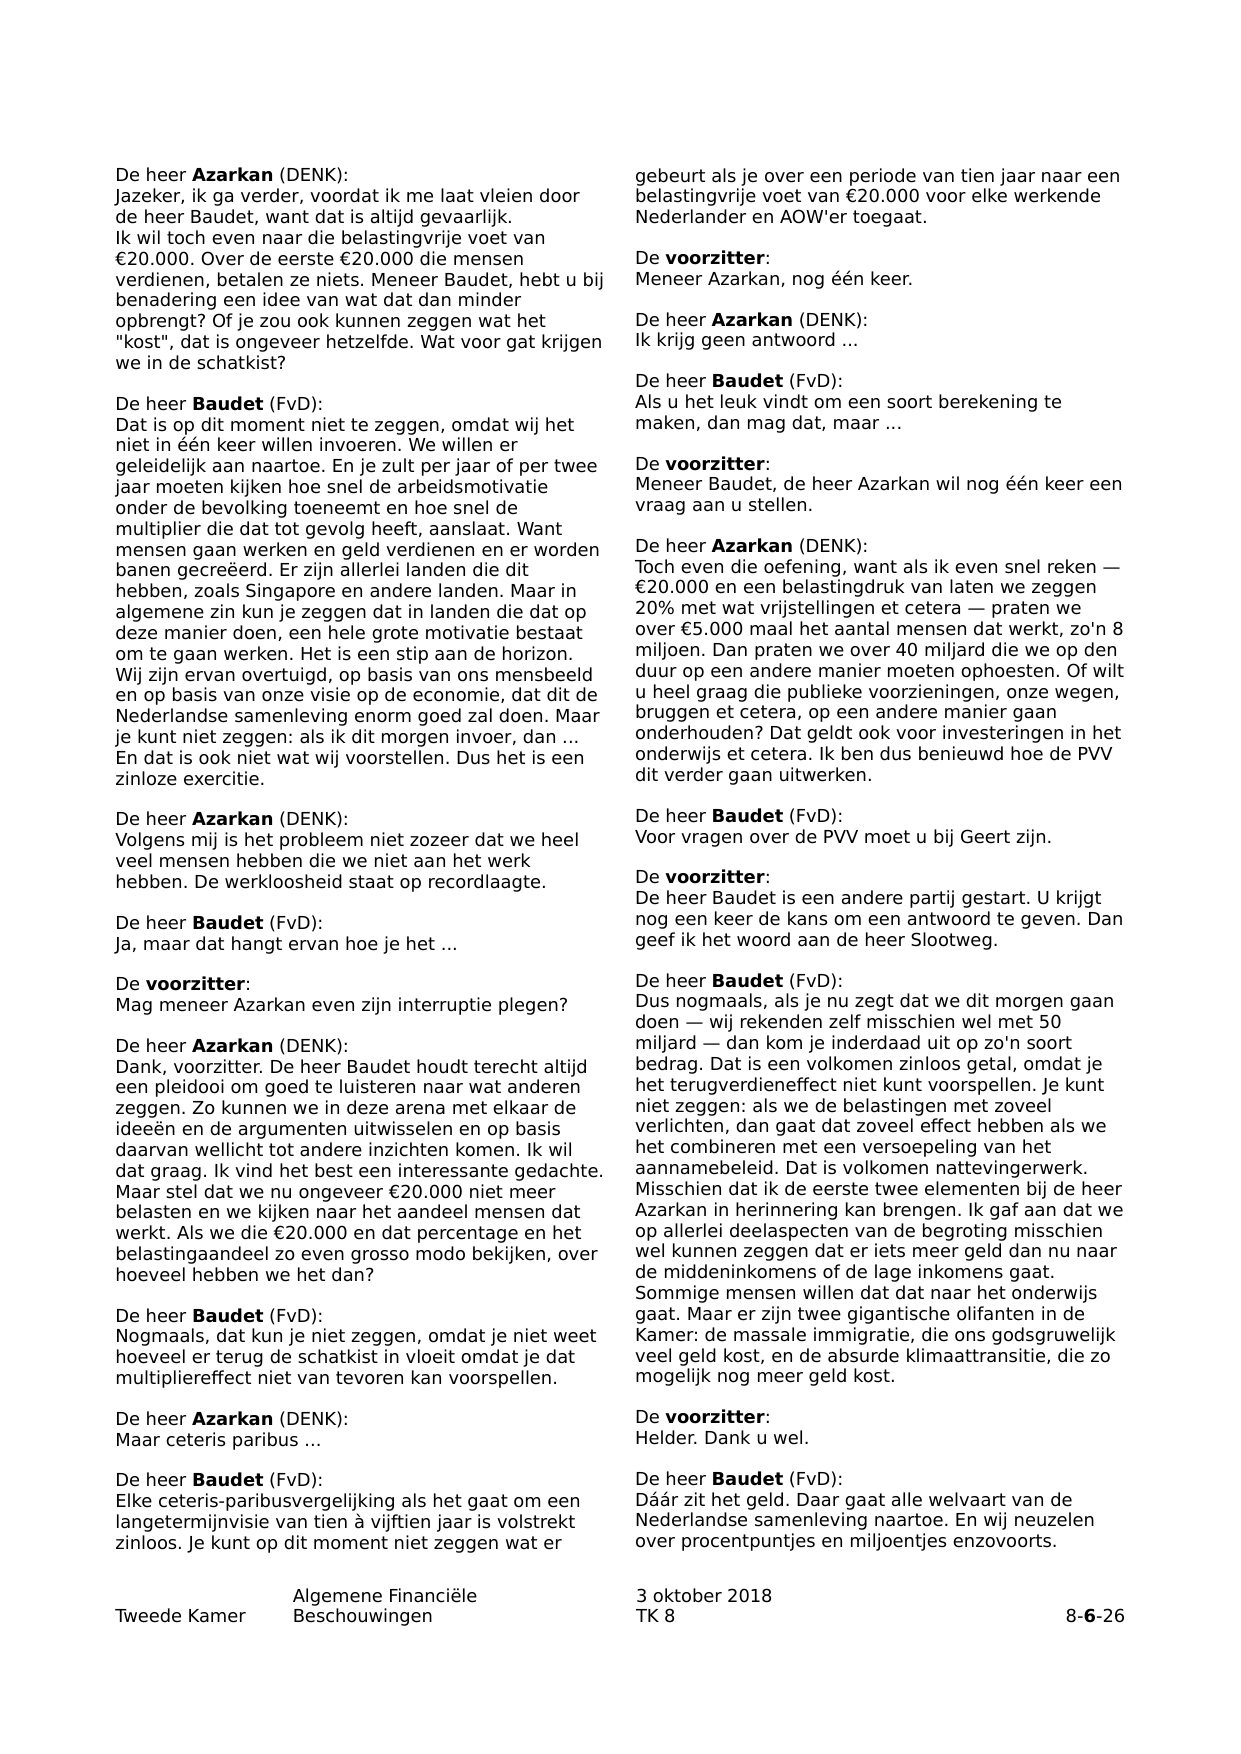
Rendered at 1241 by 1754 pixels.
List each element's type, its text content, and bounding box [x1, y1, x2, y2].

text Als u het leuk vindt om een soort berekening te maken, dan mag dat, maar ... [635, 392, 1125, 433]
text Ik krijg geen antwoord ... [635, 330, 1125, 351]
text De heer Baudet (FvD): [115, 1306, 605, 1326]
text De voorzitter: [635, 1407, 1125, 1428]
text Meneer Azarkan, nog één keer. [635, 268, 1125, 289]
text Dus nogmaals, als je nu zegt dat we dit morgen gaan doen — wij rekenden zelf misschien wel met 50 miljard — dan kom je inderdaad uit op zo'n soort bedrag. Dat is een volkomen zinloos getal, omdat je het terugverdieneffect niet kunt voorspellen. Je kunt niet zeggen: als we de belastingen met zoveel verlichten, dan gaat dat zoveel effect hebben als we het combineren met een versoepeling van het aannamebeleid. Dat is volkomen nattevingerwerk. Misschien dat ik de eerste twee elementen bij de heer Azarkan in herinnering kan brengen. Ik gaf aan dat we op allerlei deelaspecten van de begroting misschien wel kunnen zeggen dat er iets meer geld dan nu naar de middeninkomens of de lage inkomens gaat. Sommige mensen willen dat dat naar het onderwijs gaat. Maar er zijn twee gigantische olifanten in de Kamer: de massale immigratie, die ons godsgruwelijk veel geld kost, en de absurde klimaattransitie, die zo mogelijk nog meer geld kost. [635, 991, 1125, 1387]
text Dáár zit het geld. Daar gaat alle welvaart van de Nederlandse samenleving naartoe. En wij neuzelen over procentpuntjes en miljoentjes enzovoorts. [635, 1489, 1125, 1552]
text De voorzitter: [635, 867, 1125, 888]
text Jazeker, ik ga verder, voordat ik me laat vleien door de heer Baudet, want dat is altijd gevaarlijk. [115, 186, 605, 228]
text De heer Azarkan (DENK): [115, 165, 605, 186]
text De heer Azarkan (DENK): [115, 1036, 605, 1056]
text De voorzitter: [115, 974, 605, 995]
text De heer Azarkan (DENK): [115, 1409, 605, 1429]
text Toch even die oefening, want als ik even snel reken — €20.000 en een belastingdruk van laten we zeggen 20% met wat vrijstellingen et cetera — praten we over €5.000 maal het aantal mensen dat werkt, zo'n 8 miljoen. Dan praten we over 40 miljard die we op den duur op een andere manier moeten ophoesten. Of wilt u heel graag die publieke voorzieningen, onze wegen, bruggen et cetera, op een andere manier gaan onderhouden? Dat geldt ook voor investeringen in het onderwijs et cetera. Ik ben dus benieuwd hoe de PVV dit verder gaan uitwerken. [635, 556, 1125, 786]
text Nogmaals, dat kun je niet zeggen, omdat je niet weet hoeveel er terug de schatkist in vloeit omdat je dat multipliereffect niet van tevoren kan voorspellen. [115, 1326, 605, 1389]
text Dat is op dit moment niet te zeggen, omdat wij het niet in één keer willen invoeren. We willen er geleidelijk aan naartoe. En je zult per jaar of per twee jaar moeten kijken hoe snel de arbeidsmotivatie onder de bevolking toeneemt en hoe snel de multiplier die dat tot gevolg heeft, aanslaat. Want mensen gaan werken en geld verdienen en er worden banen gecreëerd. Er zijn allerlei landen die dit hebben, zoals Singapore en andere landen. Maar in algemene zin kun je zeggen dat in landen die dat op deze manier doen, een hele grote motivatie bestaat om te gaan werken. Het is een stip aan de horizon. Wij zijn ervan overtuigd, op basis van ons mensbeeld en op basis van onze visie op de economie, dat dit de Nederlandse samenleving enorm goed zal doen. Maar je kunt niet zeggen: als ik dit morgen invoer, dan ... En dat is ook niet wat wij voorstellen. Dus het is een zinloze exercitie. [115, 414, 605, 789]
text De heer Baudet (FvD): [115, 1470, 605, 1491]
text De heer Baudet (FvD): [635, 806, 1125, 826]
text Maar ceteris paribus ... [115, 1429, 605, 1450]
text De heer Baudet (FvD): [115, 912, 605, 933]
text De heer Baudet (FvD): [635, 371, 1125, 392]
text De heer Baudet (FvD): [115, 393, 605, 414]
text Volgens mij is het probleem niet zozeer dat we heel veel mensen hebben die we niet aan het werk hebben. De werkloosheid staat op recordlaagte. [115, 830, 605, 892]
text De heer Baudet (FvD): [635, 970, 1125, 991]
text De voorzitter: [635, 453, 1125, 474]
text Meneer Baudet, de heer Azarkan wil nog één keer een vraag aan u stellen. [635, 474, 1125, 516]
text Helder. Dank u wel. [635, 1428, 1125, 1448]
text Ja, maar dat hangt ervan hoe je het ... [115, 933, 605, 954]
text De heer Azarkan (DENK): [635, 536, 1125, 556]
text De heer Azarkan (DENK): [635, 309, 1125, 330]
text De voorzitter: [635, 248, 1125, 268]
text De heer Azarkan (DENK): [115, 809, 605, 830]
text Voor vragen over de PVV moet u bij Geert zijn. [635, 826, 1125, 847]
text De heer Baudet (FvD): [635, 1468, 1125, 1489]
text gebeurt als je over een periode van tien jaar naar een belastingvrije voet van €20.000 voor elke werkende Nederlander en AOW'er toegaat. [635, 165, 1125, 228]
text De heer Baudet is een andere partij gestart. U krijgt nog een keer de kans om een antwoord te geven. Dan geef ik het woord aan de heer Slootweg. [635, 888, 1125, 950]
text Elke ceteris-paribusvergelijking als het gaat om een langetermijnvisie van tien à vijftien jaar is volstrekt zinloos. Je kunt op dit moment niet zeggen wat er [115, 1491, 605, 1553]
text Mag meneer Azarkan even zijn interruptie plegen? [115, 995, 605, 1016]
text Ik wil toch even naar die belastingvrije voet van €20.000. Over de eerste €20.000 die mensen verdienen, betalen ze niets. Meneer Baudet, hebt u bij benadering een idee van wat dat dan minder opbrengt? Of je zou ook kunnen zeggen wat het "kost", dat is ongeveer hetzelfde. Wat voor gat krijgen we in de schatkist? [115, 228, 605, 373]
text Dank, voorzitter. De heer Baudet houdt terecht altijd een pleidooi om goed te luisteren naar wat anderen zeggen. Zo kunnen we in deze arena met elkaar de ideeën en de argumenten uitwisselen en op basis daarvan wellicht tot andere inzichten komen. Ik wil dat graag. Ik vind het best een interessante gedachte. Maar stel dat we nu ongeveer €20.000 niet meer belasten en we kijken naar het aandeel mensen dat werkt. Als we die €20.000 en dat percentage en het belastingaandeel zo even grosso modo bekijken, over hoeveel hebben we het dan? [115, 1056, 605, 1286]
